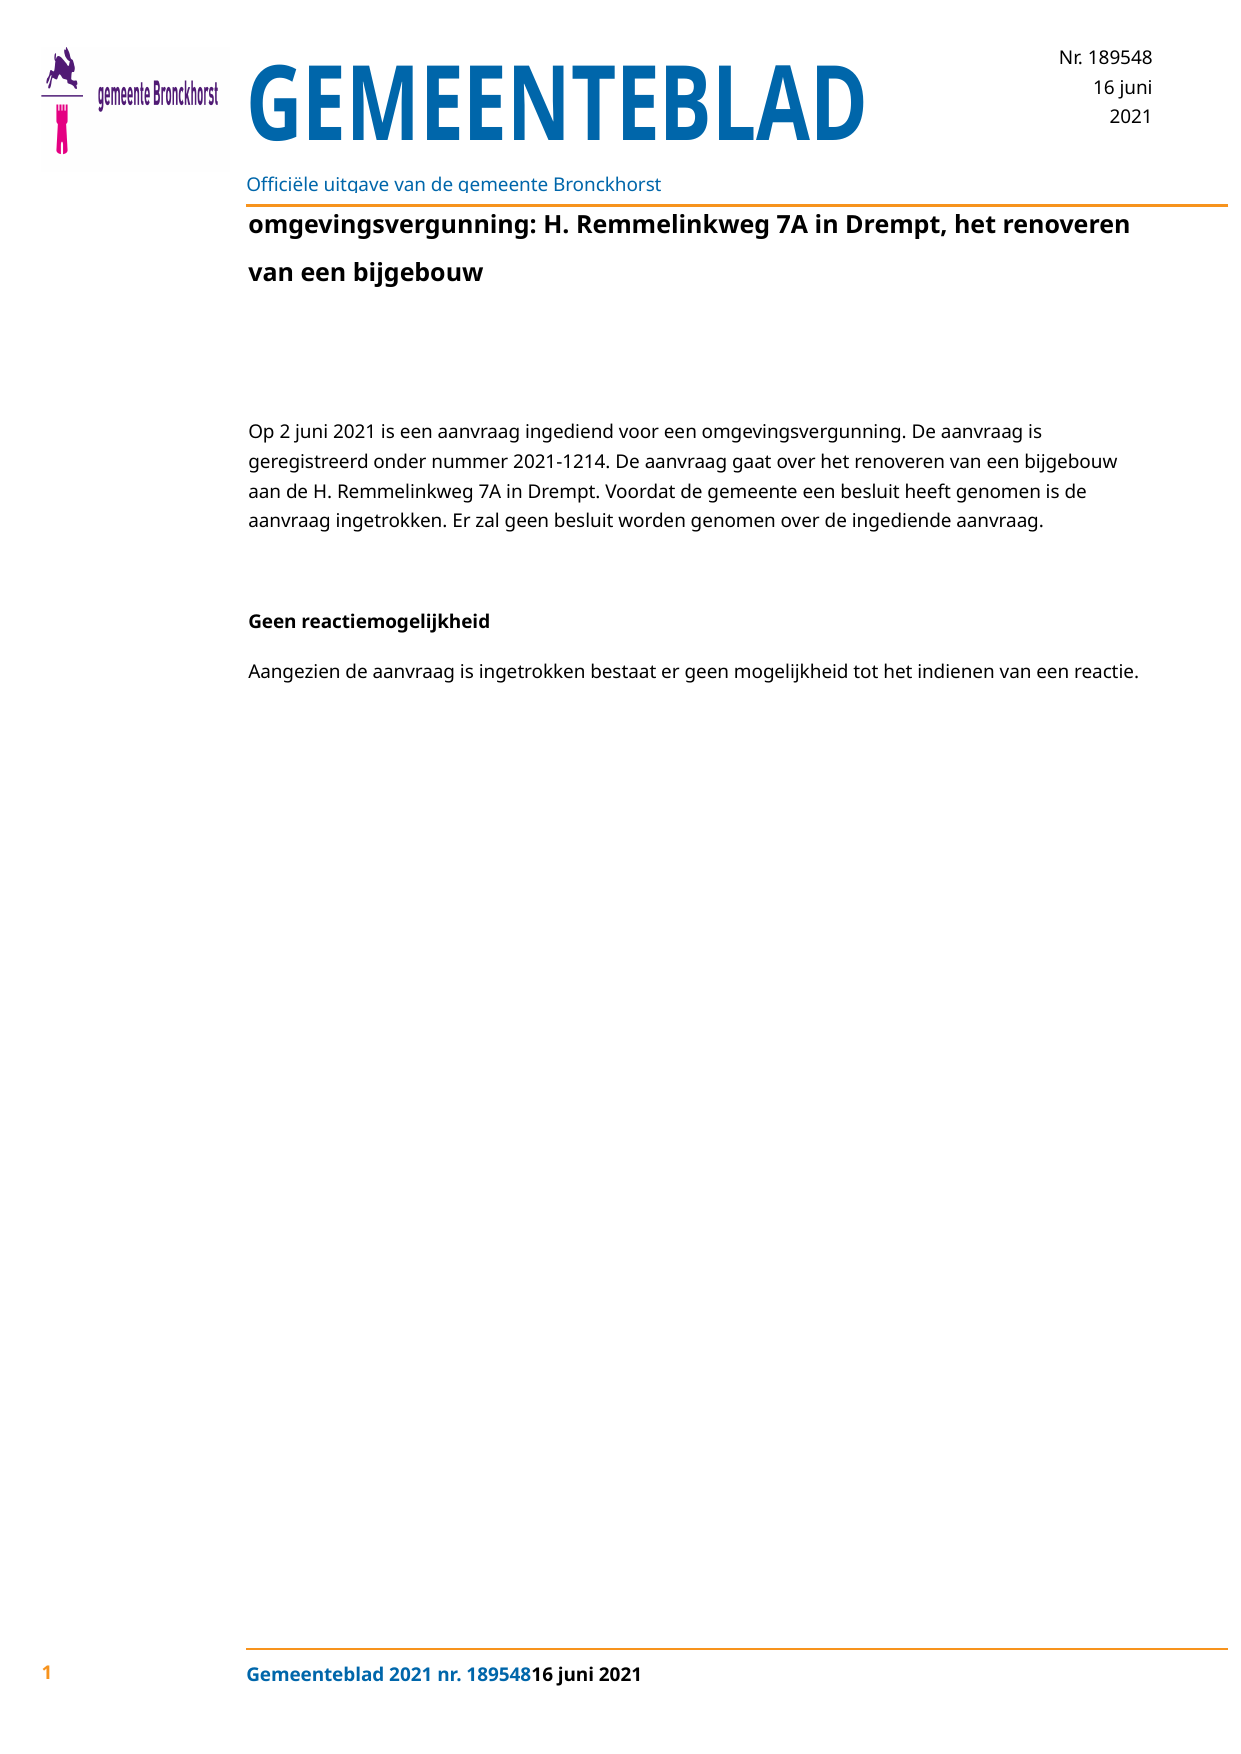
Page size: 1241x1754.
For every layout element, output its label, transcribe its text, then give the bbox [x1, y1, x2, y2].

text Geen reactiemogelijkheid [248, 608, 1152, 634]
picture [41, 47, 231, 172]
text Aangezien de aanvraag is ingetrokken bestaat er geen mogelijkheid tot het indienen van een reactie. [248, 659, 1152, 684]
text Op 2 juni 2021 is een aanvraag ingediend voor een omgevingsvergunning. De aanvraag is geregistreerd onder nummer 2021-1214. De aanvraag gaat over het renoveren van een bijgebouw aan de H. Remmelinkweg 7A in Drempt. Voordat de gemeente een besluit heeft genomen is de aanvraag ingetrokken. Er zal geen besluit worden genomen over de ingediende aanvraag. [248, 419, 1152, 533]
text omgevingsvergunning: H. Remmelinkweg 7A in Drempt, het renoveren van een bijgebouw [248, 207, 1152, 288]
